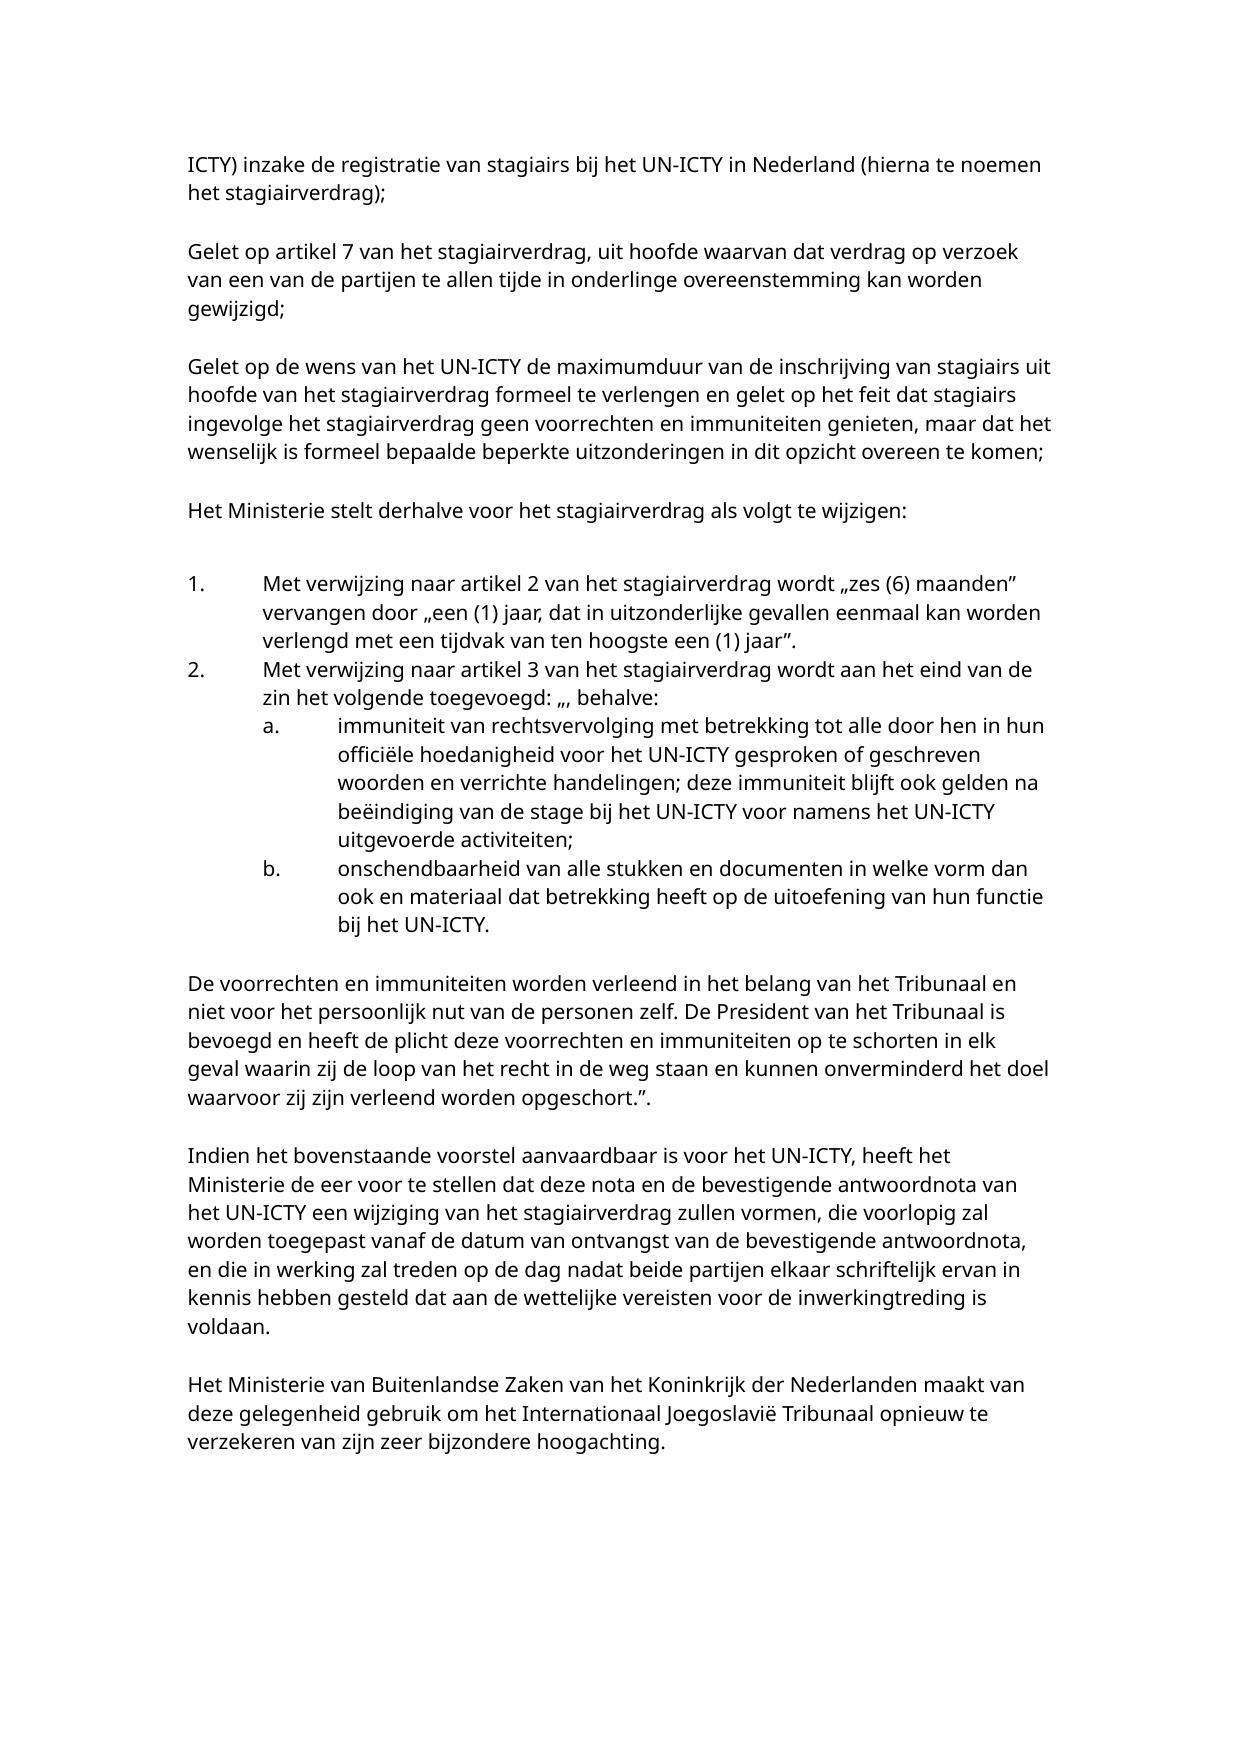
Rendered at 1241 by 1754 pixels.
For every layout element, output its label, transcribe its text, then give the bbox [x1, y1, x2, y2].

list immuniteit van rechtsvervolging met betrekking tot alle door hen in hun officiële hoedanigheid voor het UN-ICTY gesproken of geschreven woorden en verrichte handelingen; deze immuniteit blijft ook gelden na beëindiging van de stage bij het UN-ICTY voor namens het UN-ICTY uitgevoerde activiteiten; [262, 712, 1053, 854]
list onschendbaarheid van alle stukken en documenten in welke vorm dan ook en materiaal dat betrekking heeft op de uitoefening van hun functie bij het UN-ICTY. [262, 854, 1053, 939]
text ICTY) inzake de registratie van stagiairs bij het UN-ICTY in Nederland (hierna te noemen het stagiairverdrag); [187, 150, 1053, 207]
list Met verwijzing naar artikel 3 van het stagiairverdrag wordt aan het eind van de zin het volgende toegevoegd: „, behalve: [187, 655, 1053, 712]
text Indien het bovenstaande voorstel aanvaardbaar is voor het UN-ICTY, heeft het Ministerie de eer voor te stellen dat deze nota en de bevestigende antwoordnota van het UN-ICTY een wijziging van het stagiairverdrag zullen vormen, die voorlopig zal worden toegepast vanaf de datum van ontvangst van de bevestigende antwoordnota, en die in werking zal treden op de dag nadat beide partijen elkaar schriftelijk ervan in kennis hebben gesteld dat aan de wettelijke vereisten voor de inwerkingtreding is voldaan. [187, 1141, 1053, 1340]
text De voorrechten en immuniteiten worden verleend in het belang van het Tribunaal en niet voor het persoonlijk nut van de personen zelf. De President van het Tribunaal is bevoegd en heeft de plicht deze voorrechten en immuniteiten op te schorten in elk geval waarin zij de loop van het recht in de weg staan en kunnen onverminderd het doel waarvoor zij zijn verleend worden opgeschort.”. [187, 969, 1053, 1111]
text Het Ministerie stelt derhalve voor het stagiairverdrag als volgt te wijzigen: [187, 496, 1053, 524]
text Gelet op de wens van het UN-ICTY de maximumduur van de inschrijving van stagiairs uit hoofde van het stagiairverdrag formeel te verlengen en gelet op het feit dat stagiairs ingevolge het stagiairverdrag geen voorrechten en immuniteiten genieten, maar dat het wenselijk is formeel bepaalde beperkte uitzonderingen in dit opzicht overeen te komen; [187, 352, 1053, 466]
text Gelet op artikel 7 van het stagiairverdrag, uit hoofde waarvan dat verdrag op verzoek van een van de partijen te allen tijde in onderlinge overeenstemming kan worden gewijzigd; [187, 237, 1053, 322]
list Met verwijzing naar artikel 2 van het stagiairverdrag wordt „zes (6) maanden” vervangen door „een (1) jaar, dat in uitzonderlijke gevallen eenmaal kan worden verlengd met een tijdvak van ten hoogste een (1) jaar”. [187, 569, 1053, 655]
text Het Ministerie van Buitenlandse Zaken van het Koninkrijk der Nederlanden maakt van deze gelegenheid gebruik om het Internationaal Joegoslavië Tribunaal opnieuw te verzekeren van zijn zeer bijzondere hoogachting. [187, 1370, 1053, 1456]
